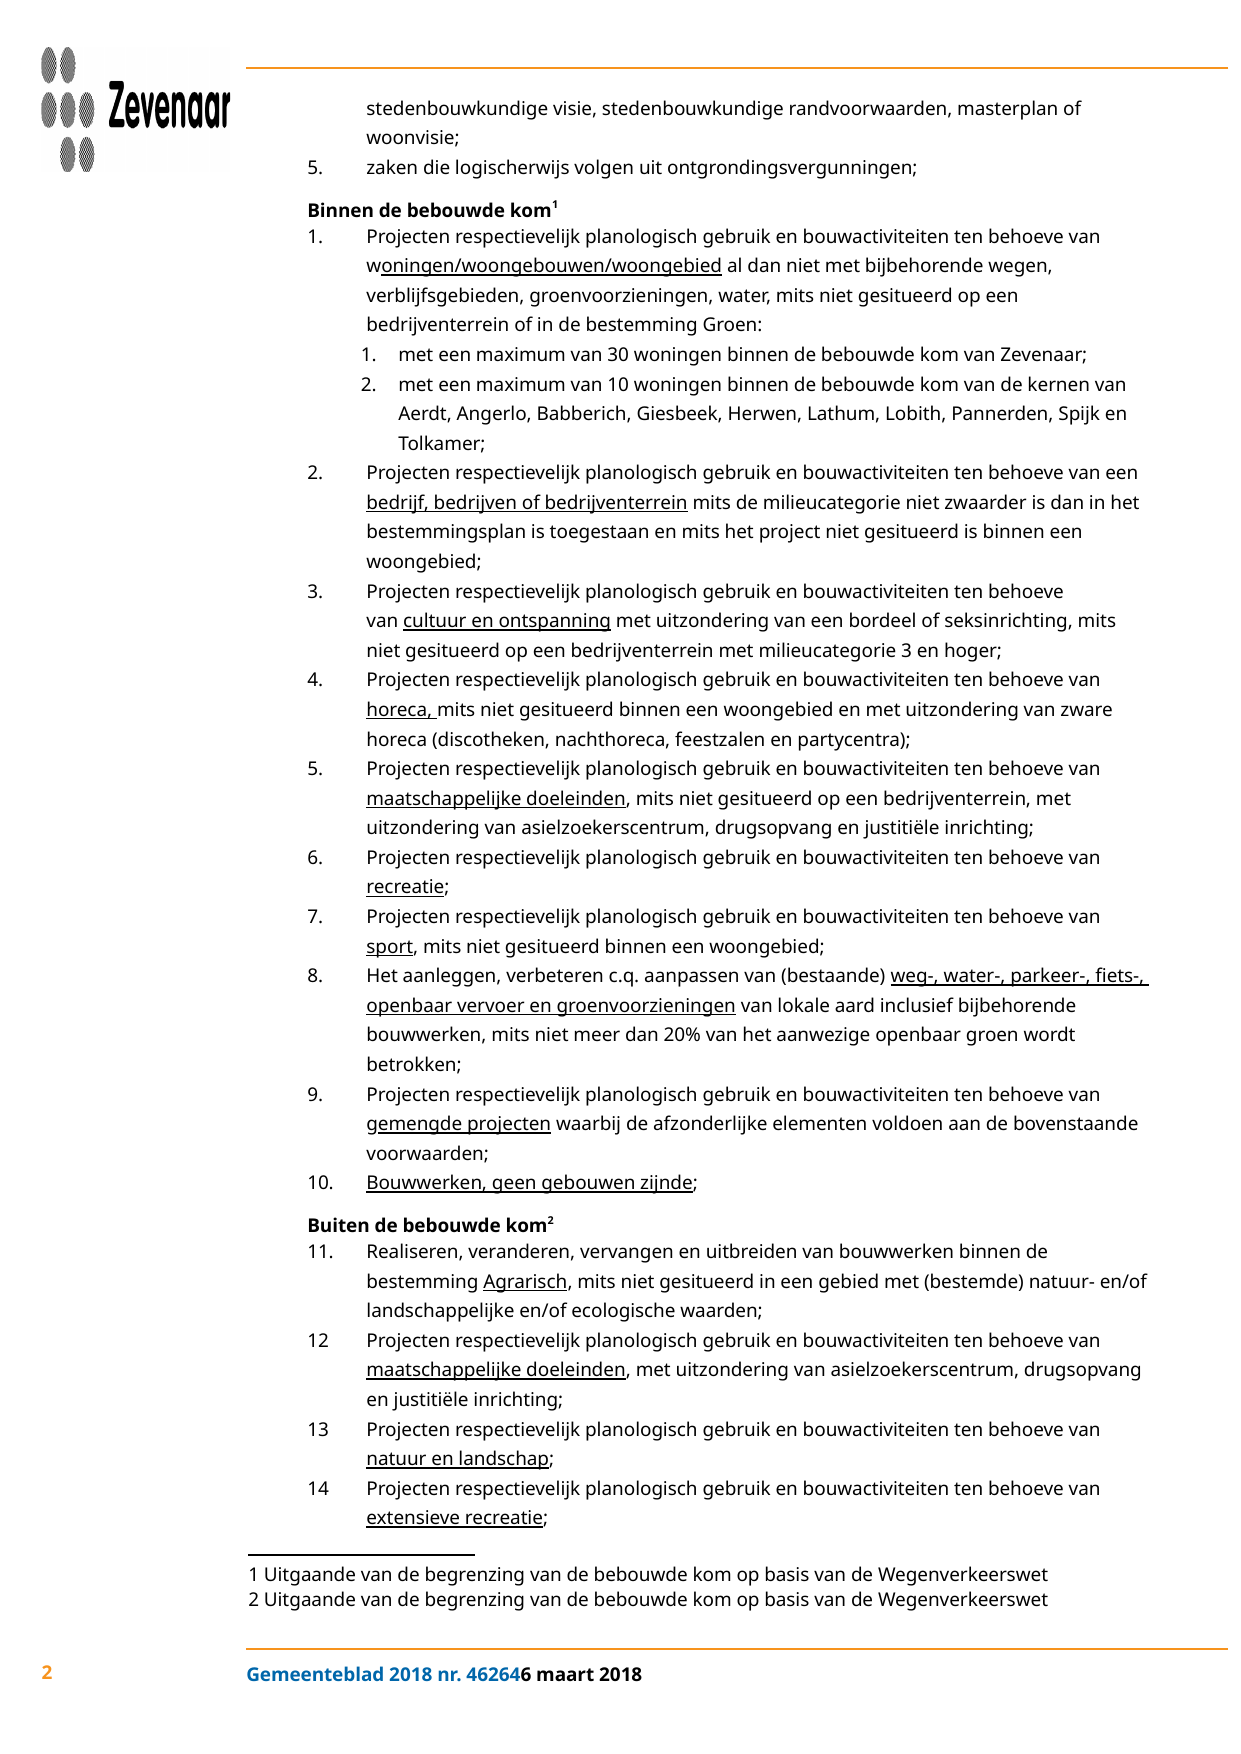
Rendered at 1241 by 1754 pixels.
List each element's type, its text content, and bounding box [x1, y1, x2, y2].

list Buiten de bebouwde kom [248, 1213, 1152, 1238]
list Projecten respectievelijk planologisch gebruik en bouwactiviteiten ten behoeve van een bedrijf, bedrijven of bedrijventerrein mits de milieucategorie niet zwaarder is dan in het bestemmingsplan is toegestaan en mits het project niet gesitueerd is binnen een woongebied; [307, 459, 1152, 574]
list Realiseren, veranderen, vervangen en uitbreiden van bouwwerken binnen de bestemming Agrarisch, mits niet gesitueerd in een gebied met (bestemde) natuur- en/of landschappelijke en/of ecologische waarden; [307, 1238, 1152, 1323]
list Projecten respectievelijk planologisch gebruik en bouwactiviteiten ten behoeve van natuur en landschap; [307, 1416, 1152, 1471]
list Uitgaande van de begrenzing van de bebouwde kom op basis van de Wegenverkeerswet [248, 1586, 1152, 1612]
list Uitgaande van de begrenzing van de bebouwde kom op basis van de Wegenverkeerswet [248, 1561, 1152, 1586]
list Projecten respectievelijk planologisch gebruik en bouwactiviteiten ten behoeve van woningen/woongebouwen/woongebied al dan niet met bijbehorende wegen, verblijfsgebieden, groenvoorzieningen, water, mits niet gesitueerd op een bedrijventerrein of in de bestemming Groen: [307, 223, 1152, 337]
list Projecten respectievelijk planologisch gebruik en bouwactiviteiten ten behoeve van maatschappelijke doeleinden, met uitzondering van asielzoekerscentrum, drugsopvang en justitiële inrichting; [307, 1327, 1152, 1412]
list Het aanleggen, verbeteren c.q. aanpassen van (bestaande) weg-, water-, parkeer-, fiets-, openbaar vervoer en groenvoorzieningen van lokale aard inclusief bijbehorende bouwwerken, mits niet meer dan 20% van het aanwezige openbaar groen wordt betrokken; [307, 962, 1152, 1077]
list Projecten respectievelijk planologisch gebruik en bouwactiviteiten ten behoeve van gemengde projecten waarbij de afzonderlijke elementen voldoen aan de bovenstaande voorwaarden; [307, 1081, 1152, 1166]
list Projecten respectievelijk planologisch gebruik en bouwactiviteiten ten behoeve van extensieve recreatie; [307, 1475, 1152, 1530]
list Projecten respectievelijk planologisch gebruik en bouwactiviteiten ten behoeve van maatschappelijke doeleinden, mits niet gesitueerd op een bedrijventerrein, met uitzondering van asielzoekerscentrum, drugsopvang en justitiële inrichting; [307, 755, 1152, 840]
list Projecten respectievelijk planologisch gebruik en bouwactiviteiten ten behoeve van cultuur en ontspanning met uitzondering van een bordeel of seksinrichting, mits niet gesitueerd op een bedrijventerrein met milieucategorie 3 en hoger; [307, 578, 1152, 663]
list Projecten respectievelijk planologisch gebruik en bouwactiviteiten ten behoeve van sport, mits niet gesitueerd binnen een woongebied; [307, 903, 1152, 958]
list met een maximum van 10 woningen binnen de bebouwde kom van de kernen van Aerdt, Angerlo, Babberich, Giesbeek, Herwen, Lathum, Lobith, Pannerden, Spijk en Tolkamer; [361, 371, 1152, 456]
list met een maximum van 30 woningen binnen de bebouwde kom van Zevenaar; [361, 341, 1152, 367]
list zaken die logischerwijs volgen uit ontgrondingsvergunningen; [307, 154, 1152, 180]
picture [41, 47, 231, 172]
list Bouwwerken, geen gebouwen zijnde; [307, 1169, 1152, 1195]
list Binnen de bebouwde kom [248, 197, 1152, 223]
list Projecten respectievelijk planologisch gebruik en bouwactiviteiten ten behoeve van horeca, mits niet gesitueerd binnen een woongebied en met uitzondering van zware horeca (discotheken, nachthoreca, feestzalen en partycentra); [307, 667, 1152, 751]
list Projecten respectievelijk planologisch gebruik en bouwactiviteiten ten behoeve van recreatie; [307, 844, 1152, 899]
list stedenbouwkundige visie, stedenbouwkundige randvoorwaarden, masterplan of woonvisie; [307, 95, 1152, 150]
